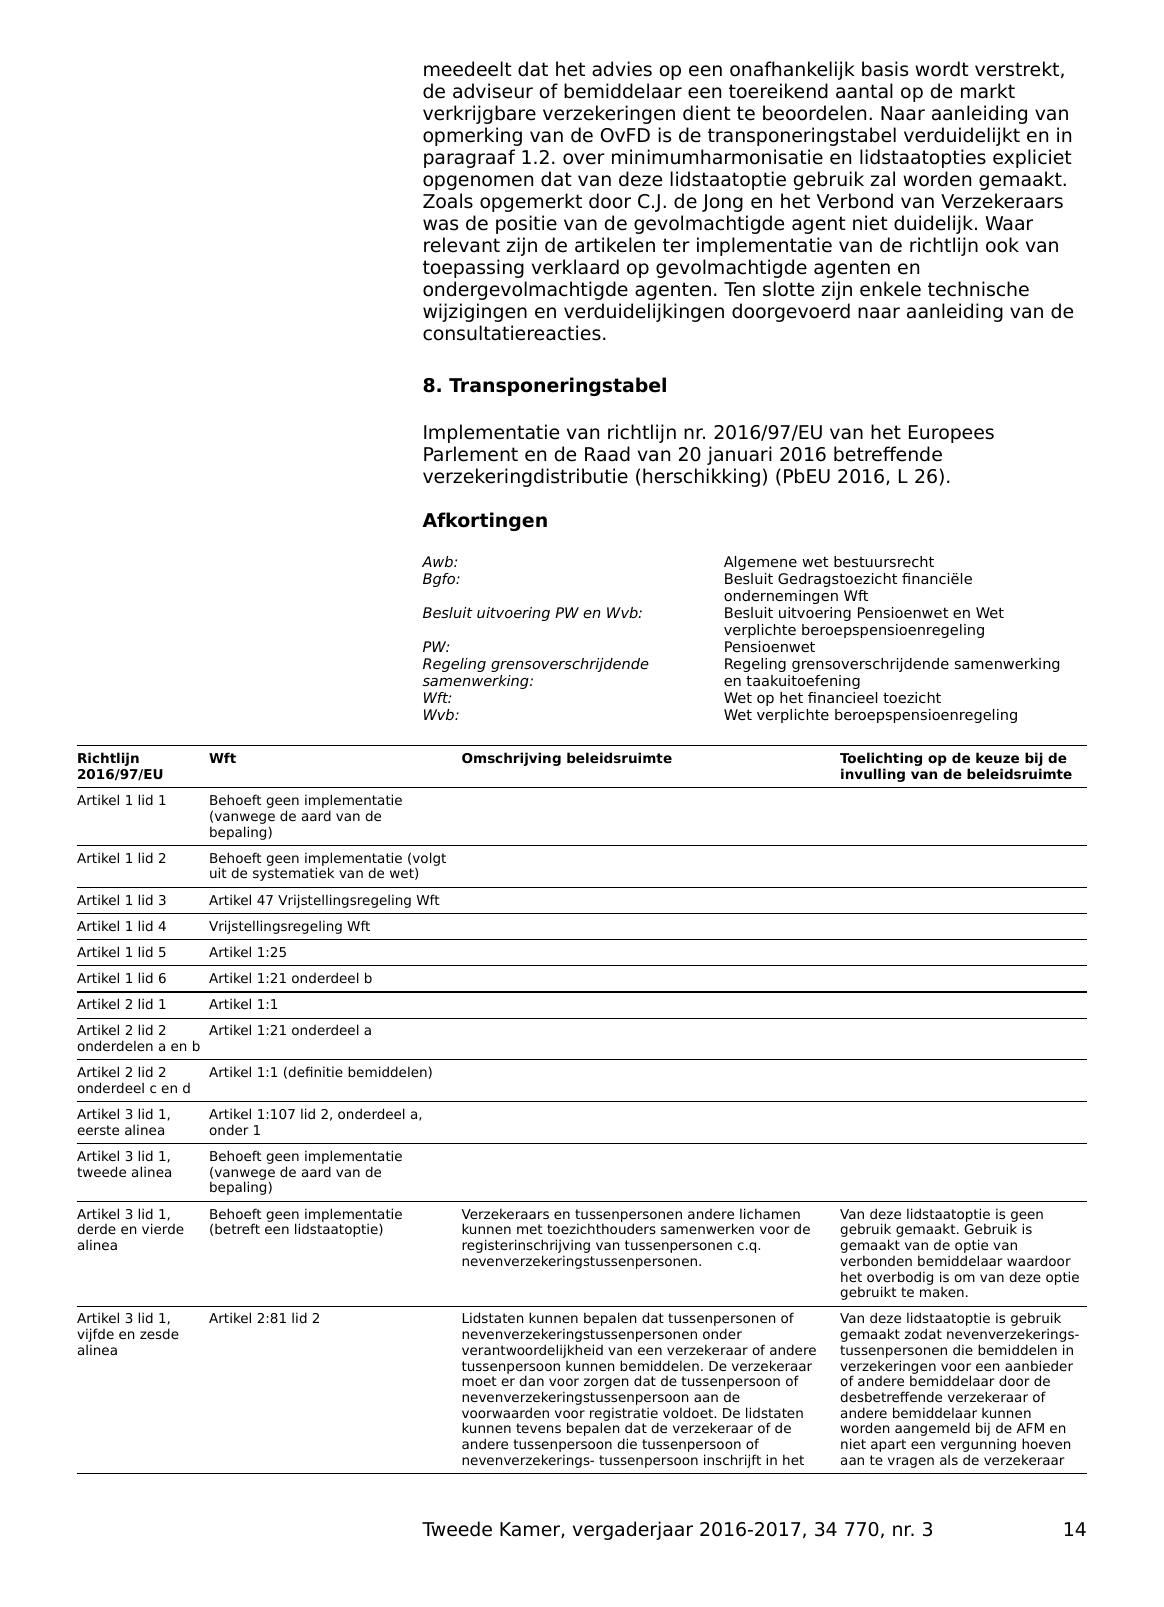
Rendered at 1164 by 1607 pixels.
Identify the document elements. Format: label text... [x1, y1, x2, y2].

table_cell [834, 1144, 1087, 1201]
table_cell Artikel 1:21 onderdeel b [203, 966, 455, 991]
table_cell Artikel 2 lid 2 onderdelen a en b [77, 1019, 203, 1059]
table_cell Besluit Gedragstoezicht financiële ondernemingen Wft [718, 571, 1087, 605]
subtitle 8. Transponeringstabel [422, 375, 1087, 397]
table_header Awb: [422, 554, 717, 571]
table_cell [455, 940, 834, 965]
text meedeelt dat het advies op een onafhankelijk basis wordt verstrekt, de adviseur of bemiddelaar een toereikend aantal op de markt verkrijgbare verzekeringen dient te beoordelen. Naar aanleiding van opmerking van de OvFD is de transponeringstabel verduidelijkt en in paragraaf 1.2. over minimumharmonisatie en lidstaatopties expliciet opgenomen dat van deze lidstaatoptie gebruik zal worden gemaakt. Zoals opgemerkt door C.J. de Jong en het Verbond van Verzekeraars was de positie van de gevolmachtigde agent niet duidelijk. Waar relevant zijn de artikelen ter implementatie van de richtlijn ook van toepassing verklaard op gevolmachtigde agenten en ondergevolmachtigde agenten. Ten slotte zijn enkele technische wijzigingen en verduidelijkingen doorgevoerd naar aanleiding van de consultatiereacties. [422, 59, 1087, 345]
table_cell [834, 1060, 1087, 1101]
table_cell Pensioenwet [718, 639, 1087, 656]
table_cell Besluit uitvoering Pensioenwet en Wet verplichte beroepspensioenregeling [718, 605, 1087, 639]
table_cell Van deze lidstaatoptie is geen gebruik gemaakt. Gebruik is gemaakt van de optie van verbonden bemiddelaar waardoor het overbodig is om van deze optie gebruikt te maken. [834, 1202, 1087, 1306]
table_cell Artikel 3 lid 1, vijfde en zesde alinea [77, 1307, 203, 1473]
table_cell Artikel 1:25 [203, 940, 455, 965]
table_cell Behoeft geen implementatie (volgt uit de systematiek van de wet) [203, 846, 455, 887]
table_cell Artikel 1 lid 2 [77, 846, 203, 887]
table_cell Artikel 2 lid 2 onderdeel c en d [77, 1060, 203, 1101]
table_cell Regeling grensoverschrijdende samenwerking: [422, 656, 717, 689]
table_cell [455, 993, 834, 1017]
subtitle Afkortingen [422, 510, 1087, 532]
text Implementatie van richtlijn nr. 2016/97/EU van het Europees Parlement en de Raad van 20 januari 2016 betreffende verzekeringdistributie (herschikking) (PbEU 2016, L 26). [422, 422, 1087, 488]
table_cell Wet op het financieel toezicht [718, 690, 1087, 707]
table_cell [834, 993, 1087, 1017]
table_cell Wet verplichte beroepspensioenregeling [718, 707, 1087, 723]
table_cell [455, 1144, 834, 1201]
table_cell [834, 888, 1087, 913]
table_cell [834, 914, 1087, 939]
table_cell [455, 1102, 834, 1143]
table_cell Artikel 1:21 onderdeel a [203, 1019, 455, 1059]
table_cell Van deze lidstaatoptie is gebruik gemaakt zodat nevenverzekerings-tussenpersonen die bemiddelen in verzekeringen voor een aanbieder of andere bemiddelaar door de desbetreffende verzekeraar of andere bemiddelaar kunnen worden aangemeld bij de AFM en niet apart een vergunning hoeven aan te vragen als de verzekeraar [834, 1307, 1087, 1473]
table_cell [455, 1019, 834, 1059]
table_cell Artikel 1:1 [203, 993, 455, 1017]
table_cell Artikel 3 lid 1, derde en vierde alinea [77, 1202, 203, 1306]
table_cell [455, 788, 834, 845]
table_header Richtlijn 2016/97/EU [77, 746, 203, 787]
table_cell Behoeft geen implementatie (betreft een lidstaatoptie) [203, 1202, 455, 1306]
table_cell Artikel 1:107 lid 2, onderdeel a, onder 1 [203, 1102, 455, 1143]
table_cell Artikel 1 lid 6 [77, 966, 203, 991]
table_cell PW: [422, 639, 717, 656]
table_cell [455, 914, 834, 939]
table_cell [455, 888, 834, 913]
table_cell Artikel 2:81 lid 2 [203, 1307, 455, 1473]
table_cell Bgfo: [422, 571, 717, 605]
table_cell Artikel 3 lid 1, tweede alinea [77, 1144, 203, 1201]
table_cell Artikel 1 lid 1 [77, 788, 203, 845]
table_header Omschrijving beleidsruimte [455, 746, 834, 787]
table_cell [834, 846, 1087, 887]
table_cell Verzekeraars en tussenpersonen andere lichamen kunnen met toezichthouders samenwerken voor de registerinschrijving van tussenpersonen c.q. nevenverzekeringstussenpersonen. [455, 1202, 834, 1306]
table_header Toelichting op de keuze bij de invulling van de beleidsruimte [834, 746, 1087, 787]
table_cell [834, 788, 1087, 845]
table_cell Lidstaten kunnen bepalen dat tussenpersonen of nevenverzekeringstussenpersonen onder verantwoordelijkheid van een verzekeraar of andere tussenpersoon kunnen bemiddelen. De verzekeraar moet er dan voor zorgen dat de tussenpersoon of nevenverzekeringstussenpersoon aan de voorwaarden voor registratie voldoet. De lidstaten kunnen tevens bepalen dat de verzekeraar of de andere tussenpersoon die tussenpersoon of nevenverzekerings- tussenpersoon inschrijft in het [455, 1307, 834, 1473]
table_cell [834, 966, 1087, 991]
table_cell Artikel 47 Vrijstellingsregeling Wft [203, 888, 455, 913]
table_cell [455, 966, 834, 991]
table_cell Behoeft geen implementatie (vanwege de aard van de bepaling) [203, 1144, 455, 1201]
table_cell Artikel 1 lid 4 [77, 914, 203, 939]
table_cell Wft: [422, 690, 717, 707]
table_cell [834, 1102, 1087, 1143]
table_cell Artikel 1:1 (definitie bemiddelen) [203, 1060, 455, 1101]
table_cell Artikel 3 lid 1, eerste alinea [77, 1102, 203, 1143]
table_cell [834, 940, 1087, 965]
table_cell [455, 846, 834, 887]
table_cell Artikel 1 lid 5 [77, 940, 203, 965]
table_cell [834, 1019, 1087, 1059]
table_cell Besluit uitvoering PW en Wvb: [422, 605, 717, 639]
table_cell Artikel 2 lid 1 [77, 993, 203, 1017]
table_cell [455, 1060, 834, 1101]
table_header Wft [203, 746, 455, 787]
table_header Algemene wet bestuursrecht [718, 554, 1087, 571]
table_cell Artikel 1 lid 3 [77, 888, 203, 913]
table_cell Wvb: [422, 707, 717, 723]
table_cell Behoeft geen implementatie (vanwege de aard van de bepaling) [203, 788, 455, 845]
table_cell Regeling grensoverschrijdende samenwerking en taakuitoefening [718, 656, 1087, 689]
table_cell Vrijstellingsregeling Wft [203, 914, 455, 939]
